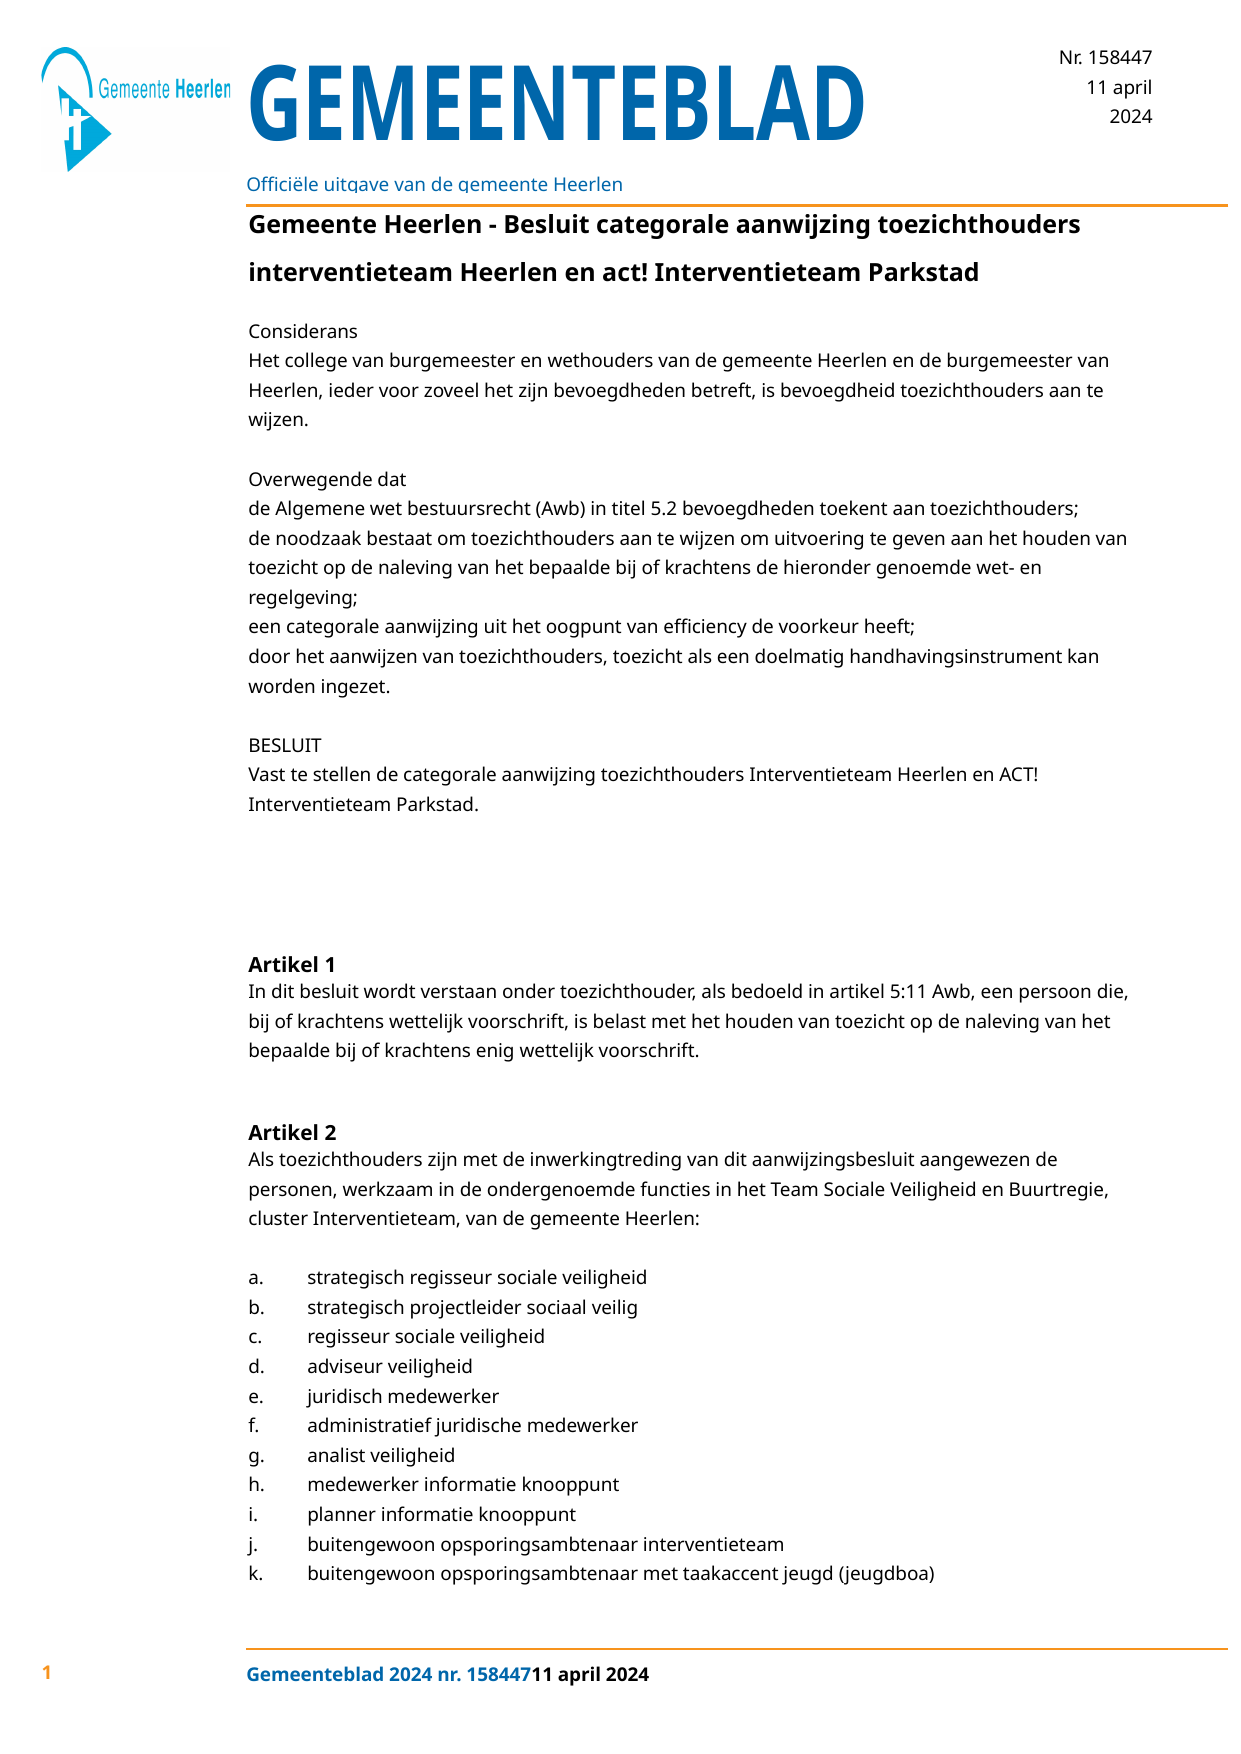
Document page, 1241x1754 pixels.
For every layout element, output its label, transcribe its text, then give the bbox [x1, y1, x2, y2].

text BESLUIT [248, 732, 1152, 758]
list juridisch medewerker [248, 1383, 1152, 1408]
list administratief juridische medewerker [248, 1412, 1152, 1438]
list adviseur veiligheid [248, 1353, 1152, 1379]
list planner informatie knooppunt [248, 1501, 1152, 1527]
list strategisch regisseur sociale veiligheid [248, 1264, 1152, 1290]
text Artikel 1 [248, 950, 1152, 978]
picture [41, 47, 231, 172]
picture [41, 47, 59, 70]
list regisseur sociale veiligheid [248, 1324, 1152, 1349]
text door het aanwijzen van toezichthouders, toezicht als een doelmatig handhavingsinstrument kan worden ingezet. [248, 643, 1152, 699]
list analist veiligheid [248, 1442, 1152, 1468]
text In dit besluit wordt verstaan onder toezichthouder, als bedoeld in artikel 5:11 Awb, een persoon die, bij of krachtens wettelijk voorschrift, is belast met het houden van toezicht op de naleving van het bepaalde bij of krachtens enig wettelijk voorschrift. [248, 978, 1152, 1063]
list buitengewoon opsporingsambtenaar met taakaccent jeugd (jeugdboa) [248, 1560, 1152, 1586]
list medewerker informatie knooppunt [248, 1472, 1152, 1497]
text de Algemene wet bestuursrecht (Awb) in titel 5.2 bevoegdheden toekent aan toezichthouders; [248, 495, 1152, 521]
text Artikel 2 [248, 1118, 1152, 1146]
list strategisch projectleider sociaal veilig [248, 1294, 1152, 1320]
text Het college van burgemeester en wethouders van de gemeente Heerlen en de burgemeester van Heerlen, ieder voor zoveel het zijn bevoegdheden betreft, is bevoegdheid toezichthouders aan te wijzen. [248, 347, 1152, 432]
text Considerans [248, 318, 1152, 344]
list buitengewoon opsporingsambtenaar interventieteam [248, 1531, 1152, 1556]
text Vast te stellen de categorale aanwijzing toezichthouders Interventieteam Heerlen en ACT! Interventieteam Parkstad. [248, 762, 1152, 817]
text Gemeente Heerlen - Besluit categorale aanwijzing toezichthouders interventieteam Heerlen en act! Interventieteam Parkstad [248, 207, 1152, 288]
text Als toezichthouders zijn met de inwerkingtreding van dit aanwijzingsbesluit aangewezen de personen, werkzaam in de ondergenoemde functies in het Team Sociale Veiligheid en Buurtregie, cluster Interventieteam, van de gemeente Heerlen: [248, 1146, 1152, 1231]
text Overwegende dat [248, 466, 1152, 492]
text de noodzaak bestaat om toezichthouders aan te wijzen om uitvoering te geven aan het houden van toezicht op de naleving van het bepaalde bij of krachtens de hieronder genoemde wet- en regelgeving; [248, 525, 1152, 610]
text een categorale aanwijzing uit het oogpunt van efficiency de voorkeur heeft; [248, 614, 1152, 639]
